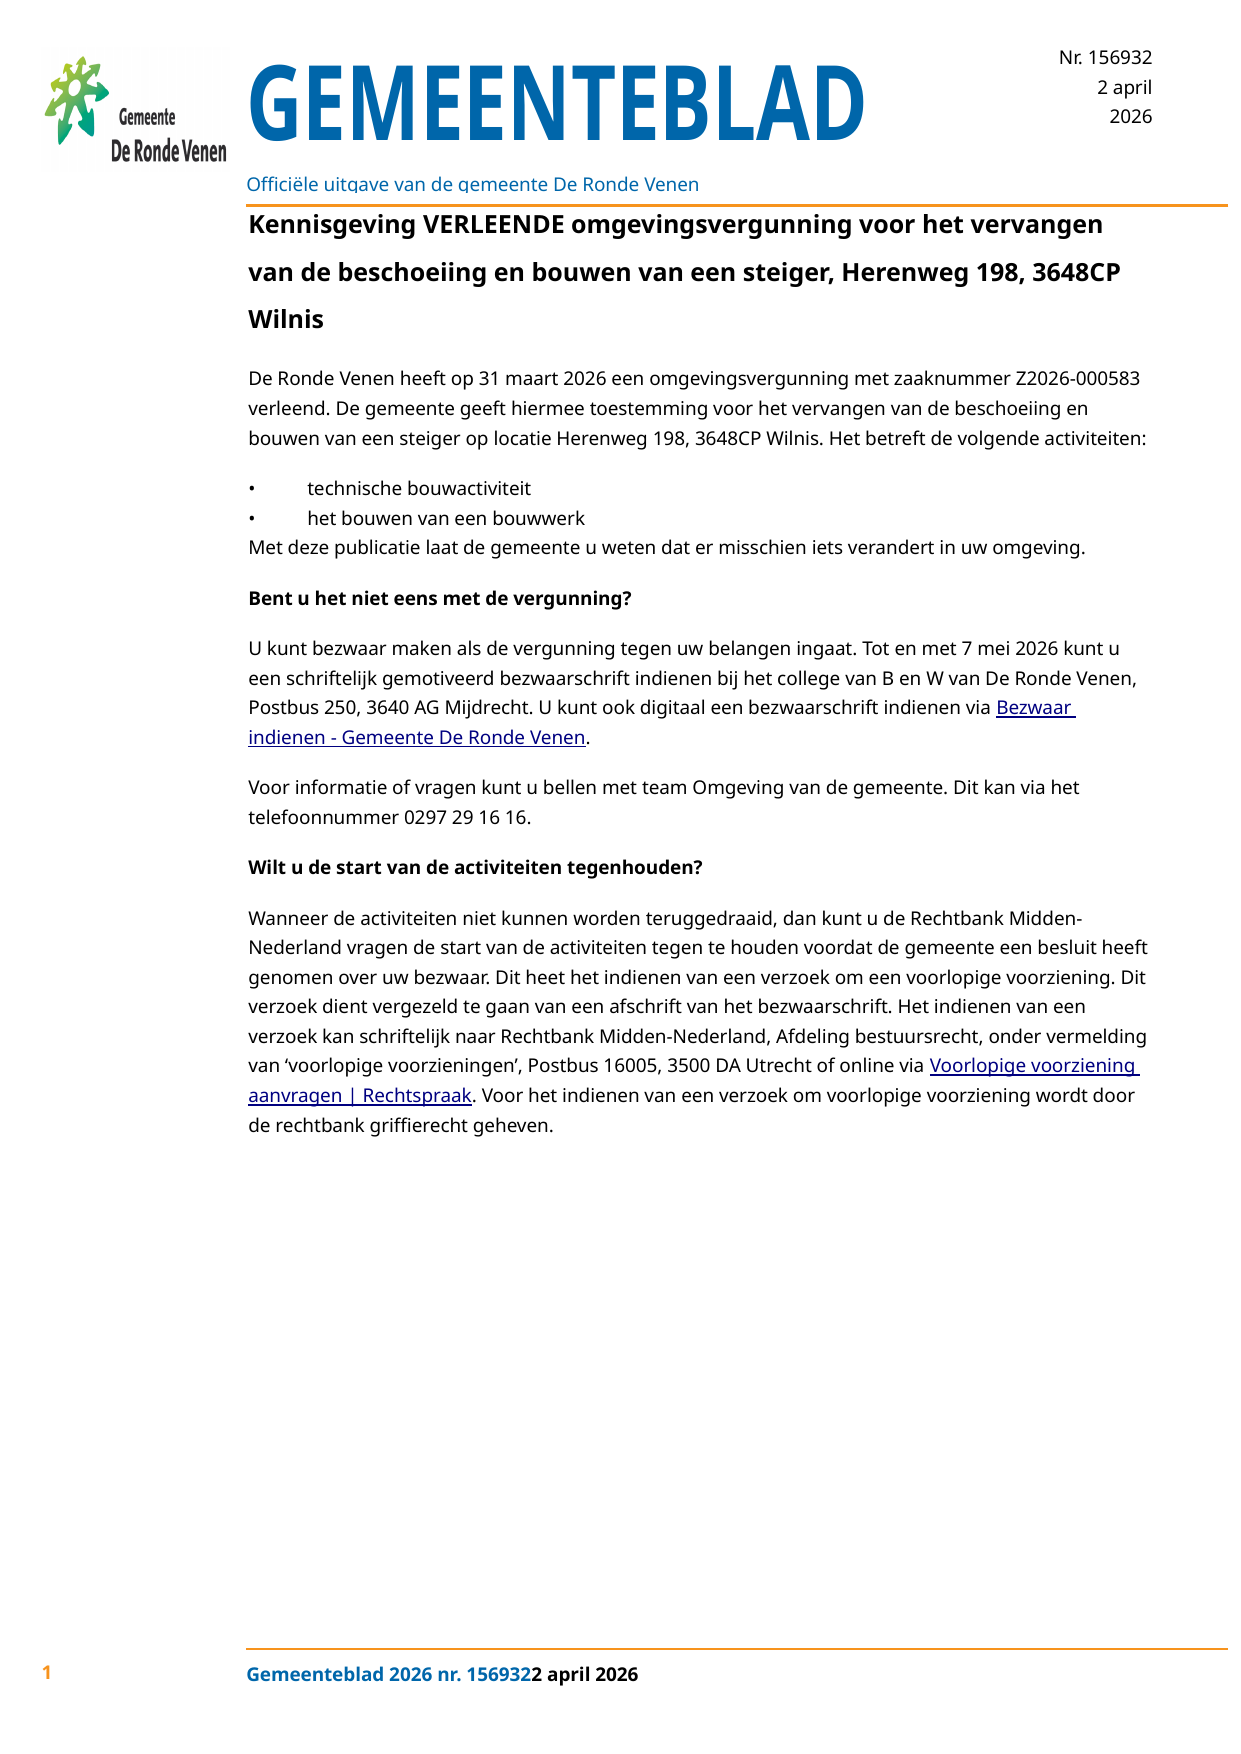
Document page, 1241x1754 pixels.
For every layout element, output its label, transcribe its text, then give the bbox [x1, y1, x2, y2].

text Wilt u de start van de activiteiten tegenhouden? [248, 854, 1152, 880]
text U kunt bezwaar maken als de vergunning tegen uw belangen ingaat. Tot en met 7 mei 2026 kunt u een schriftelijk gemotiveerd bezwaarschrift indienen bij het college van B en W van De Ronde Venen, Postbus 250, 3640 AG Mijdrecht. U kunt ook digitaal een bezwaarschrift indienen via Bezwaar indienen - Gemeente De Ronde Venen. [248, 635, 1152, 749]
text Wanneer de activiteiten niet kunnen worden teruggedraaid, dan kunt u de Rechtbank Midden-Nederland vragen de start van de activiteiten tegen te houden voordat de gemeente een besluit heeft genomen over uw bezwaar. Dit heet het indienen van een verzoek om een voorlopige voorziening. Dit verzoek dient vergezeld te gaan van een afschrift van het bezwaarschrift. Het indienen van een verzoek kan schriftelijk naar Rechtbank Midden-Nederland, Afdeling bestuursrecht, onder vermelding van ‘voorlopige voorzieningen’, Postbus 16005, 3500 DA Utrecht of online via Voorlopige voorziening aanvragen | Rechtspraak. Voor het indienen van een verzoek om voorlopige voorziening wordt door de rechtbank griffierecht geheven. [248, 905, 1152, 1137]
list het bouwen van een bouwwerk [248, 505, 1152, 530]
text Met deze publicatie laat de gemeente u weten dat er misschien iets verandert in uw omgeving. [248, 534, 1152, 560]
text Voor informatie of vragen kunt u bellen met team Omgeving van de gemeente. Dit kan via het telefoonnummer 0297 29 16 16. [248, 774, 1152, 829]
text Kennisgeving VERLEENDE omgevingsvergunning voor het vervangen van de beschoeiing en bouwen van een steiger, Herenweg 198, 3648CP Wilnis [248, 207, 1152, 336]
picture [41, 47, 231, 172]
list technische bouwactiviteit [248, 475, 1152, 501]
text Bent u het niet eens met de vergunning? [248, 585, 1152, 610]
text De Ronde Venen heeft op 31 maart 2026 een omgevingsvergunning met zaaknummer Z2026-000583 verleend. De gemeente geeft hiermee toestemming voor het vervangen van de beschoeiing en bouwen van een steiger op locatie Herenweg 198, 3648CP Wilnis. Het betreft de volgende activiteiten: [248, 366, 1152, 450]
